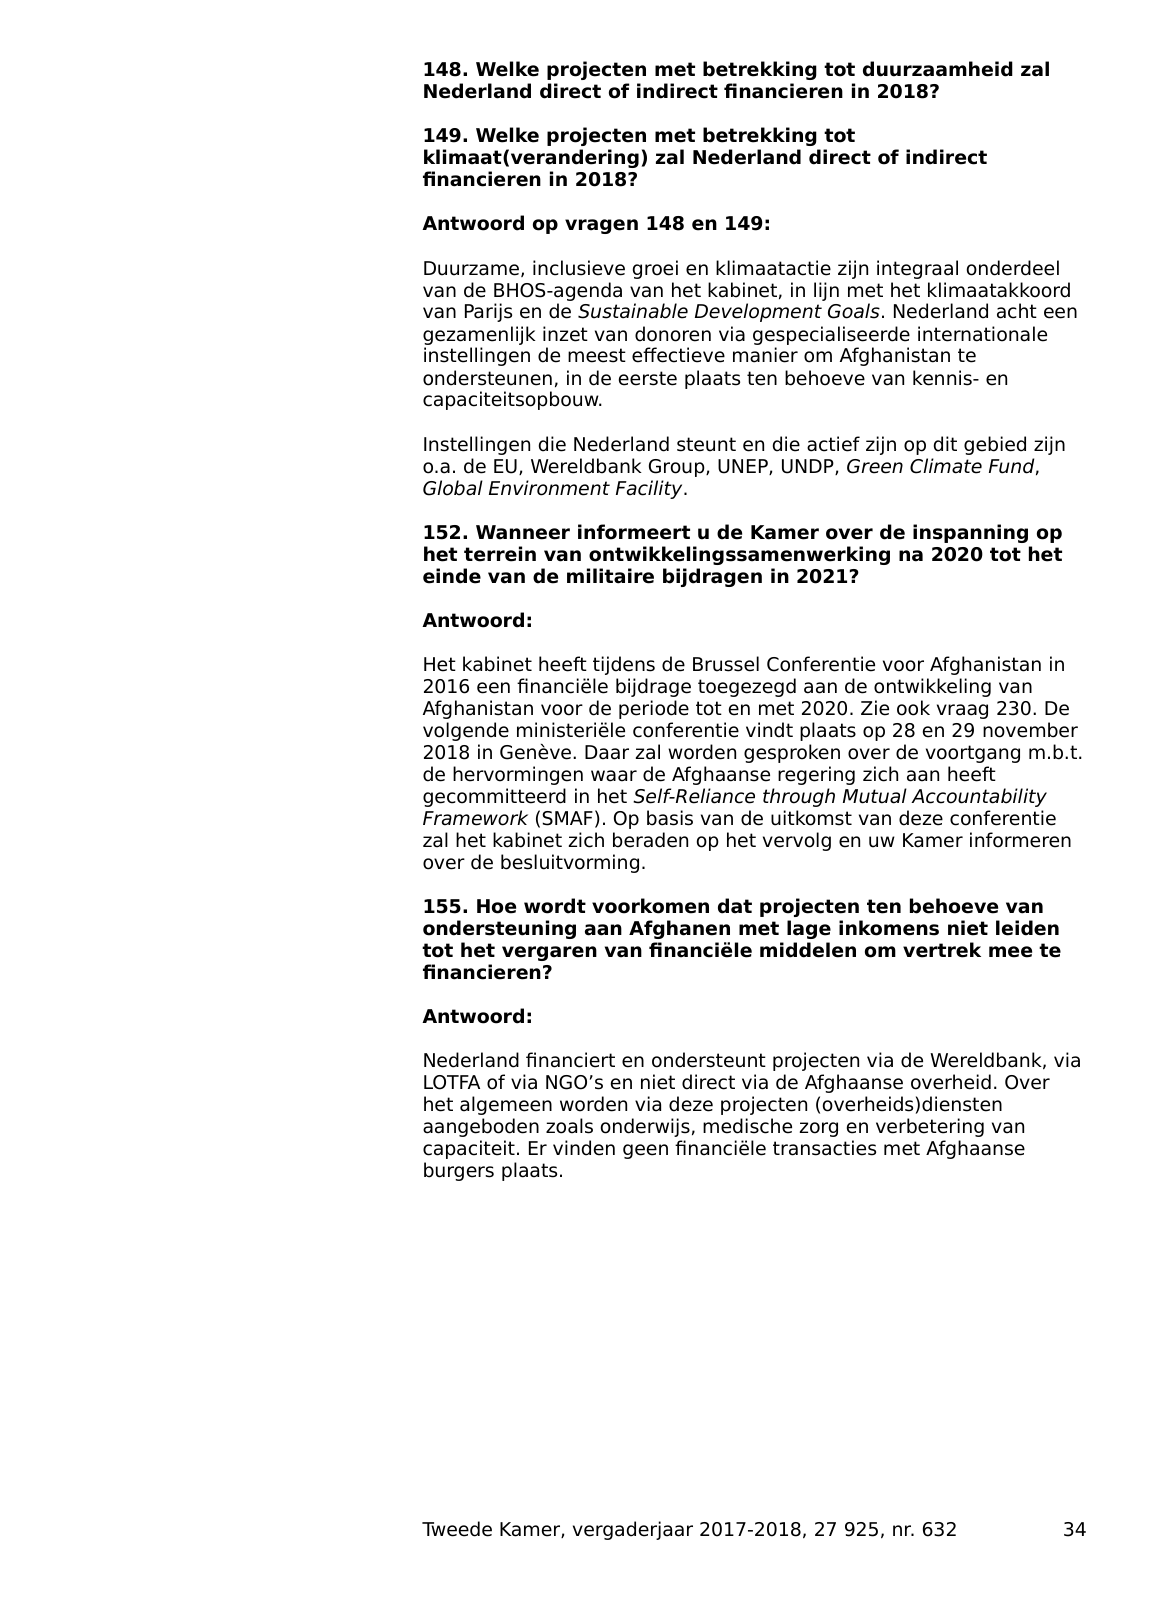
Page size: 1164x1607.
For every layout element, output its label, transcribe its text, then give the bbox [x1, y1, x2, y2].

text Duurzame, inclusieve groei en klimaatactie zijn integraal onderdeel van de BHOS-agenda van het kabinet, in lijn met het klimaatakkoord van Parijs en de Sustainable Development Goals. Nederland acht een gezamenlijk inzet van donoren via gespecialiseerde internationale instellingen de meest effectieve manier om Afghanistan te ondersteunen, in de eerste plaats ten behoeve van kennis- en capaciteitsopbouw. [422, 257, 1087, 411]
subtitle Antwoord: [422, 610, 1087, 632]
subtitle 152. Wanneer informeert u de Kamer over de inspanning op het terrein van ontwikkelingssamenwerking na 2020 tot het einde van de militaire bijdragen in 2021? [422, 522, 1087, 588]
text Nederland financiert en ondersteunt projecten via de Wereldbank, via LOTFA of via NGO’s en niet direct via de Afghaanse overheid. Over het algemeen worden via deze projecten (overheids)diensten aangeboden zoals onderwijs, medische zorg en verbetering van capaciteit. Er vinden geen financiële transacties met Afghaanse burgers plaats. [422, 1050, 1087, 1182]
text Het kabinet heeft tijdens de Brussel Conferentie voor Afghanistan in 2016 een financiële bijdrage toegezegd aan de ontwikkeling van Afghanistan voor de periode tot en met 2020. Zie ook vraag 230. De volgende ministeriële conferentie vindt plaats op 28 en 29 november 2018 in Genève. Daar zal worden gesproken over de voortgang m.b.t. de hervormingen waar de Afghaanse regering zich aan heeft gecommitteerd in het Self-Reliance through Mutual Accountability Framework (SMAF). Op basis van de uitkomst van deze conferentie zal het kabinet zich beraden op het vervolg en uw Kamer informeren over de besluitvorming. [422, 654, 1087, 874]
subtitle Antwoord op vragen 148 en 149: [422, 213, 1087, 235]
text Instellingen die Nederland steunt en die actief zijn op dit gebied zijn o.a. de EU, Wereldbank Group, UNEP, UNDP, Green Climate Fund, Global Environment Facility. [422, 433, 1087, 499]
subtitle 149. Welke projecten met betrekking tot klimaat(verandering) zal Nederland direct of indirect financieren in 2018? [422, 125, 1087, 191]
subtitle 148. Welke projecten met betrekking tot duurzaamheid zal Nederland direct of indirect financieren in 2018? [422, 59, 1087, 103]
subtitle 155. Hoe wordt voorkomen dat projecten ten behoeve van ondersteuning aan Afghanen met lage inkomens niet leiden tot het vergaren van financiële middelen om vertrek mee te financieren? [422, 896, 1087, 984]
subtitle Antwoord: [422, 1006, 1087, 1028]
